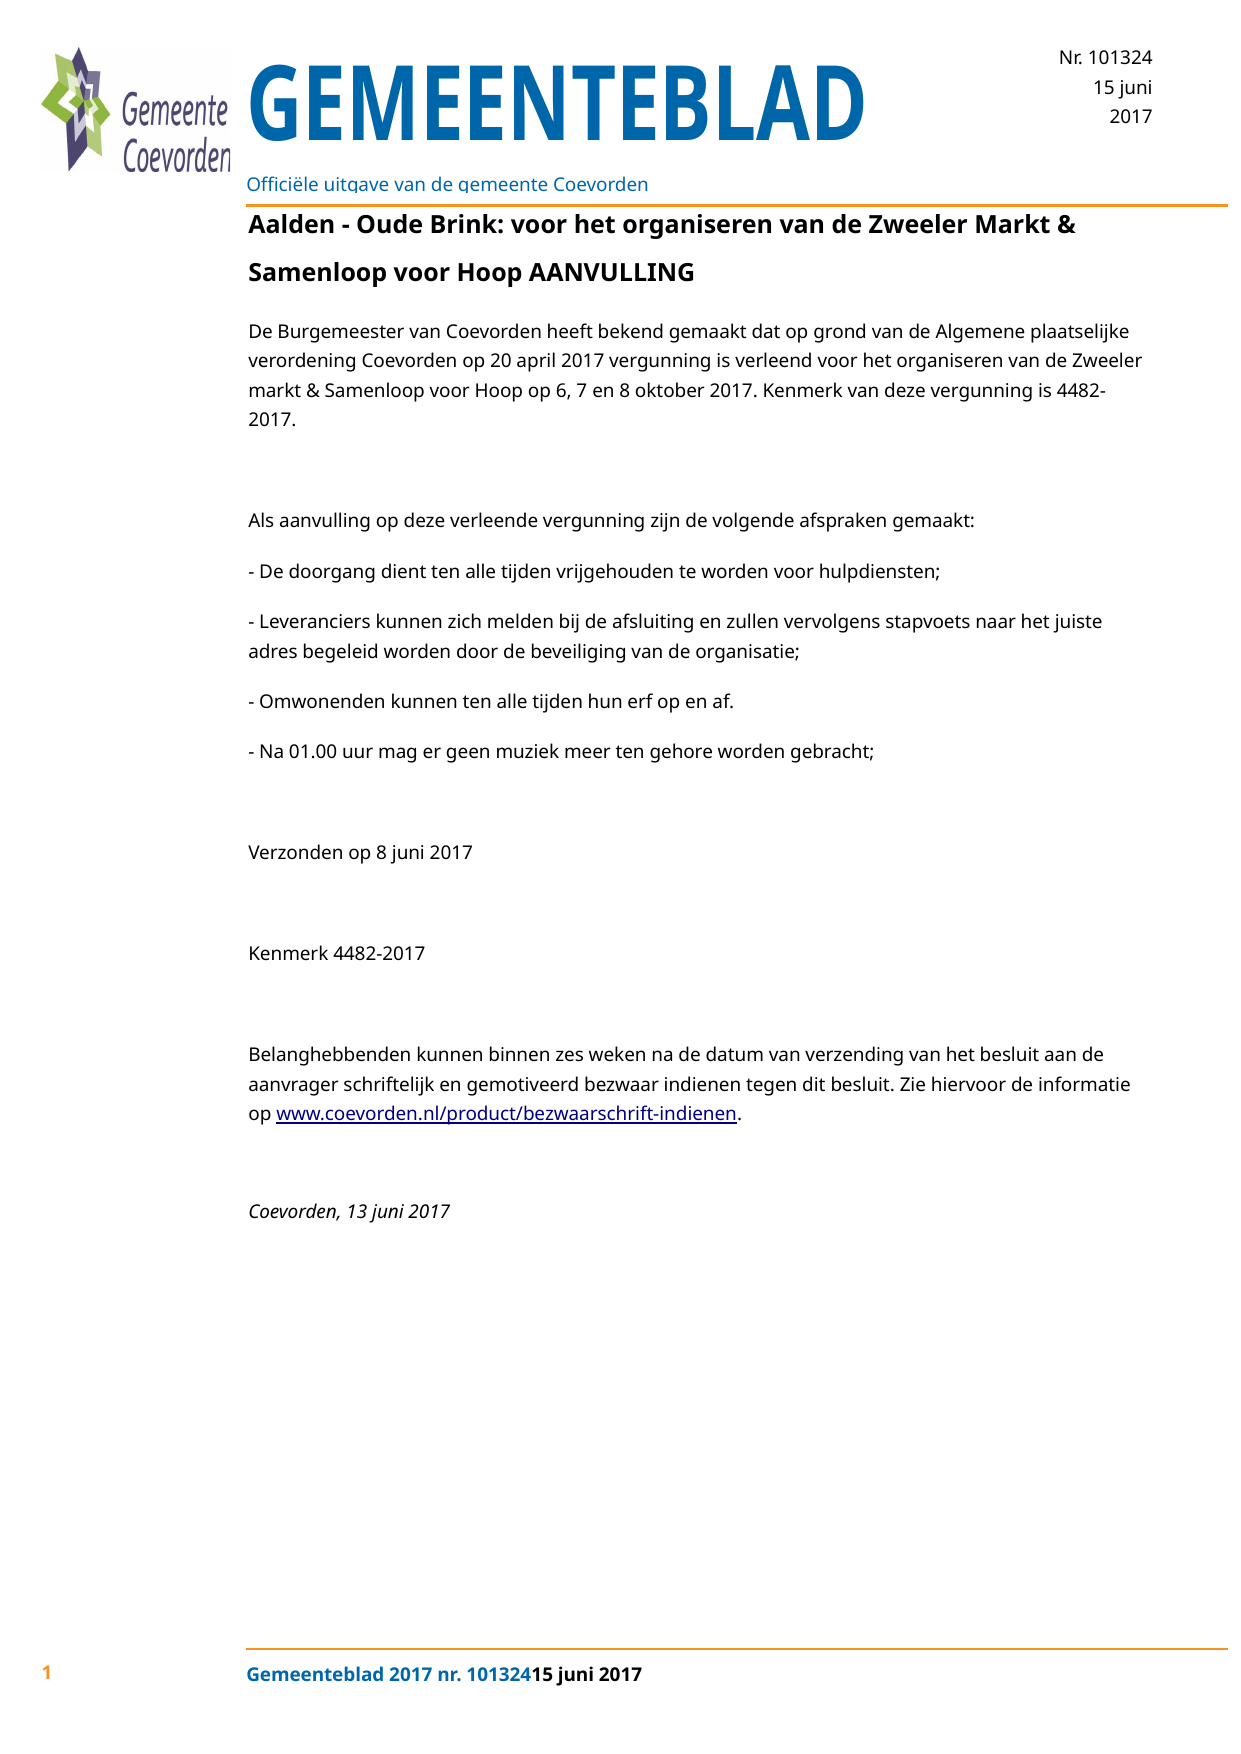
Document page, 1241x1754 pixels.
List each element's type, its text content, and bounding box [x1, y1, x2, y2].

picture [41, 47, 231, 172]
text - Na 01.00 uur mag er geen muziek meer ten gehore worden gebracht; [248, 739, 1152, 764]
text Verzonden op 8 juni 2017 [248, 839, 1152, 865]
text Als aanvulling op deze verleende vergunning zijn de volgende afspraken gemaakt: [248, 507, 1152, 533]
text Kenmerk 4482-2017 [248, 940, 1152, 966]
text - Leveranciers kunnen zich melden bij de afsluiting en zullen vervolgens stapvoets naar het juiste adres begeleid worden door de beveiliging van de organisatie; [248, 608, 1152, 664]
text - Omwonenden kunnen ten alle tijden hun erf op en af. [248, 688, 1152, 714]
text Coevorden, 13 juni 2017 [248, 1199, 1152, 1224]
text De Burgemeester van Coevorden heeft bekend gemaakt dat op grond van de Algemene plaatselijke verordening Coevorden op 20 april 2017 vergunning is verleend voor het organiseren van de Zweeler markt & Samenloop voor Hoop op 6, 7 en 8 oktober 2017. Kenmerk van deze vergunning is 4482-2017. [248, 318, 1152, 432]
text - De doorgang dient ten alle tijden vrijgehouden te worden voor hulpdiensten; [248, 558, 1152, 584]
text Belanghebbenden kunnen binnen zes weken na de datum van verzending van het besluit aan de aanvrager schriftelijk en gemotiveerd bezwaar indienen tegen dit besluit. Zie hiervoor de informatie op www.coevorden.nl/product/bezwaarschrift-indienen. [248, 1041, 1152, 1126]
text Aalden - Oude Brink: voor het organiseren van de Zweeler Markt & Samenloop voor Hoop AANVULLING [248, 207, 1152, 288]
